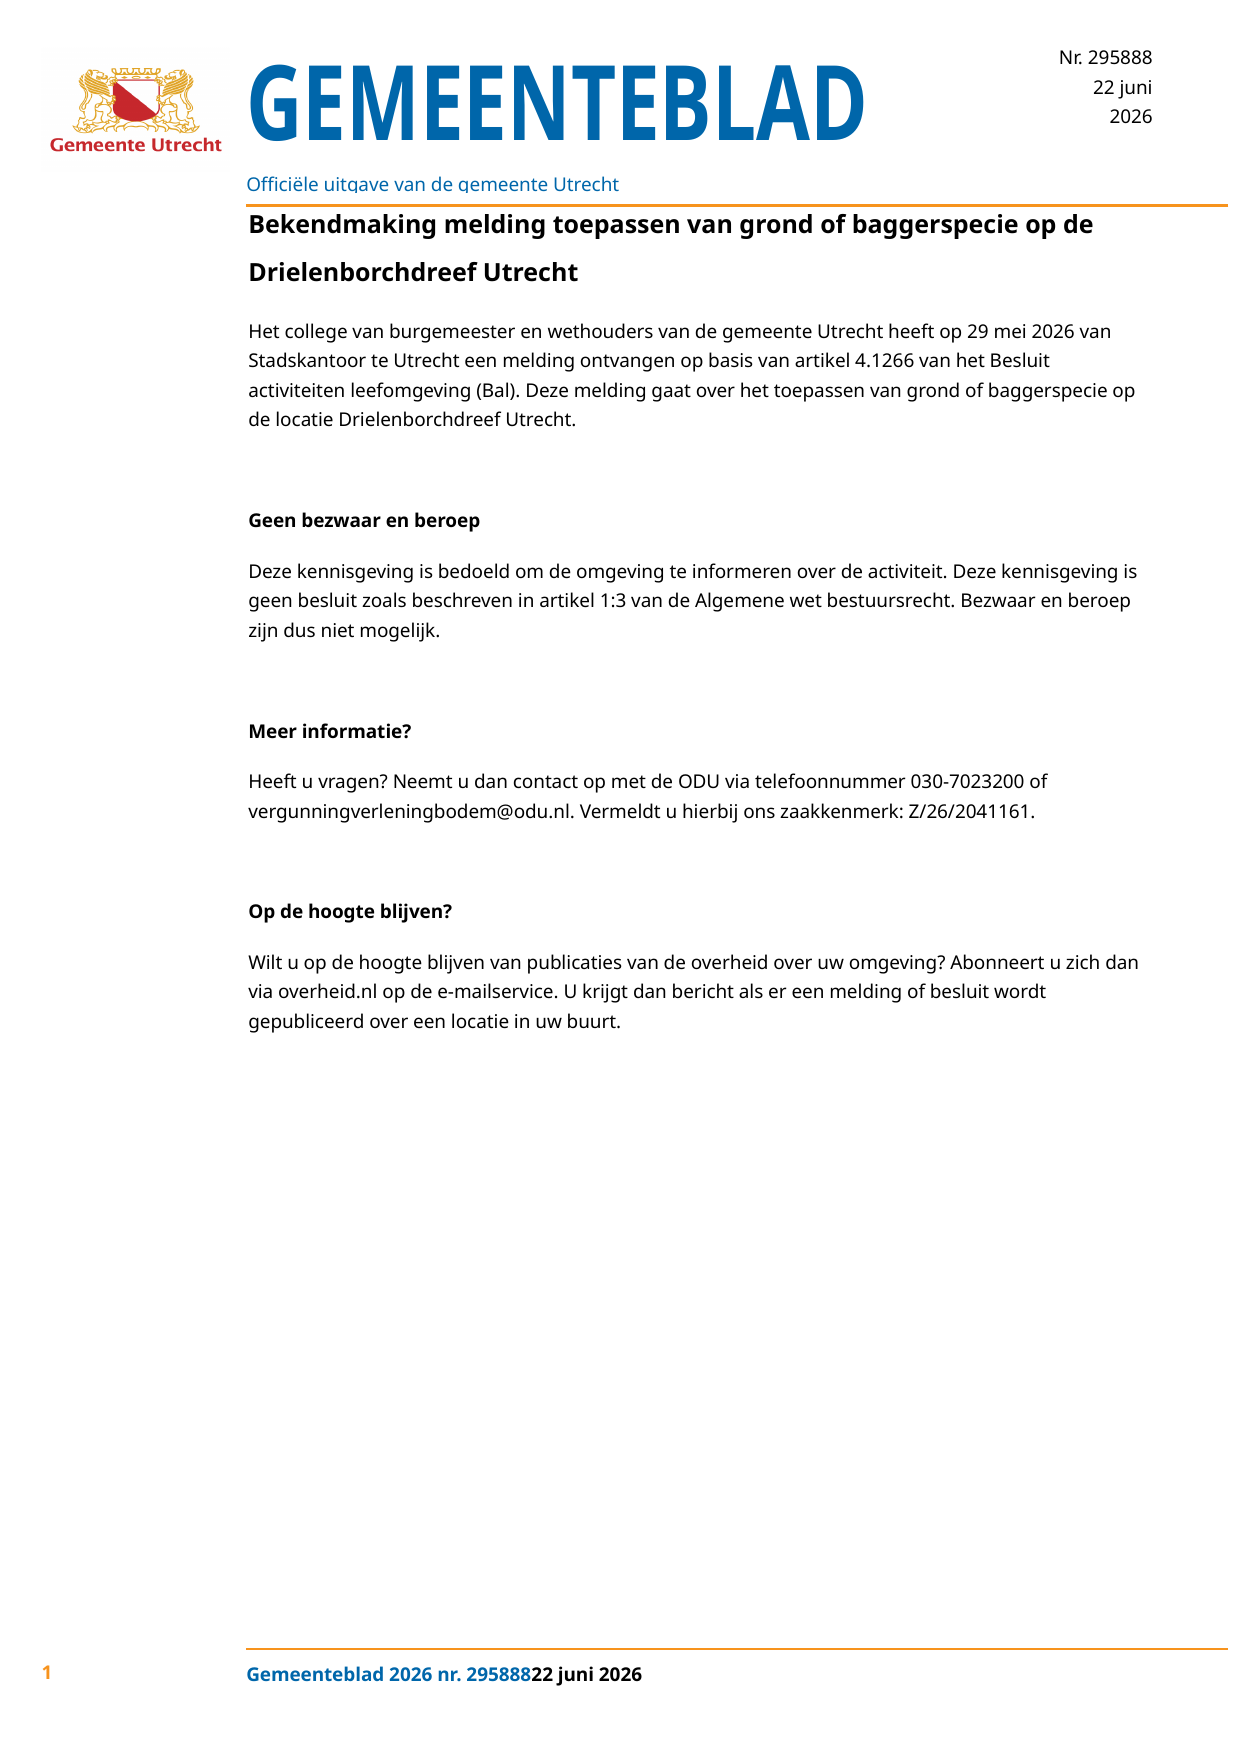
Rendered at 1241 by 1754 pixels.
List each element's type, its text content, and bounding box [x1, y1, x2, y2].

text Op de hoogte blijven? [248, 899, 1152, 924]
text Het college van burgemeester en wethouders van de gemeente Utrecht heeft op 29 mei 2026 van Stadskantoor te Utrecht een melding ontvangen op basis van artikel 4.1266 van het Besluit activiteiten leefomgeving (Bal). Deze melding gaat over het toepassen van grond of baggerspecie op de locatie Drielenborchdreef Utrecht. [248, 318, 1152, 432]
text Geen bezwaar en beroep [248, 507, 1152, 533]
text Wilt u op de hoogte blijven van publicaties van de overheid over uw omgeving? Abonneert u zich dan via overheid.nl op de e-mailservice. U krijgt dan bericht als er een melding of besluit wordt gepubliceerd over een locatie in uw buurt. [248, 949, 1152, 1034]
text Bekendmaking melding toepassen van grond of baggerspecie op de Drielenborchdreef Utrecht [248, 207, 1152, 288]
text Deze kennisgeving is bedoeld om de omgeving te informeren over de activiteit. Deze kennisgeving is geen besluit zoals beschreven in artikel 1:3 van de Algemene wet bestuursrecht. Bezwaar en beroep zijn dus niet mogelijk. [248, 558, 1152, 643]
text Meer informatie? [248, 718, 1152, 744]
text Heeft u vragen? Neemt u dan contact op met de ODU via telefoonnummer 030-7023200 of vergunningverleningbodem@odu.nl. Vermeldt u hierbij ons zaakkenmerk: Z/26/2041161. [248, 768, 1152, 824]
picture [41, 47, 231, 172]
